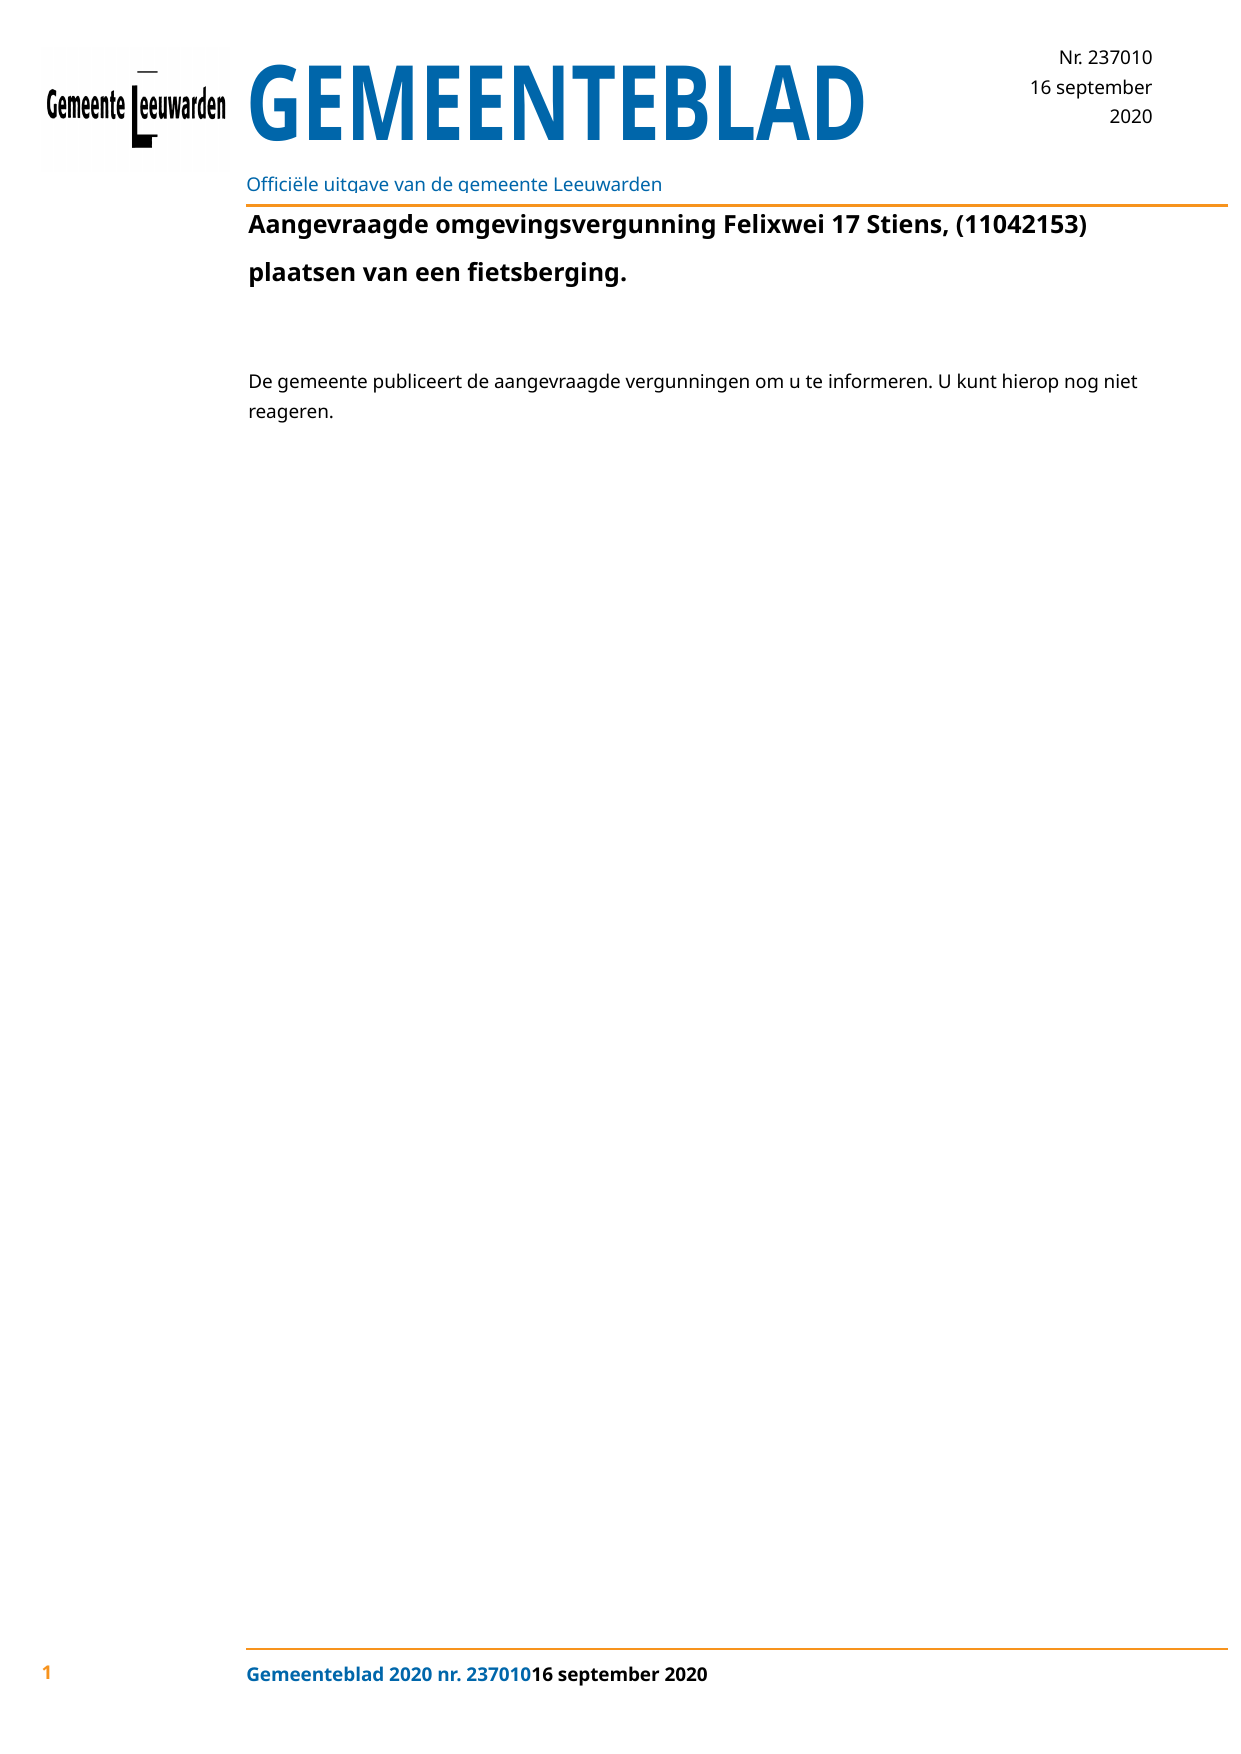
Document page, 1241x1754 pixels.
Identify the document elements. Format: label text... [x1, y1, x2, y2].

text De gemeente publiceert de aangevraagde vergunningen om u te informeren. U kunt hierop nog niet reageren. [248, 368, 1152, 424]
text Aangevraagde omgevingsvergunning Felixwei 17 Stiens, (11042153) plaatsen van een fietsberging. [248, 207, 1152, 288]
picture [41, 47, 231, 172]
